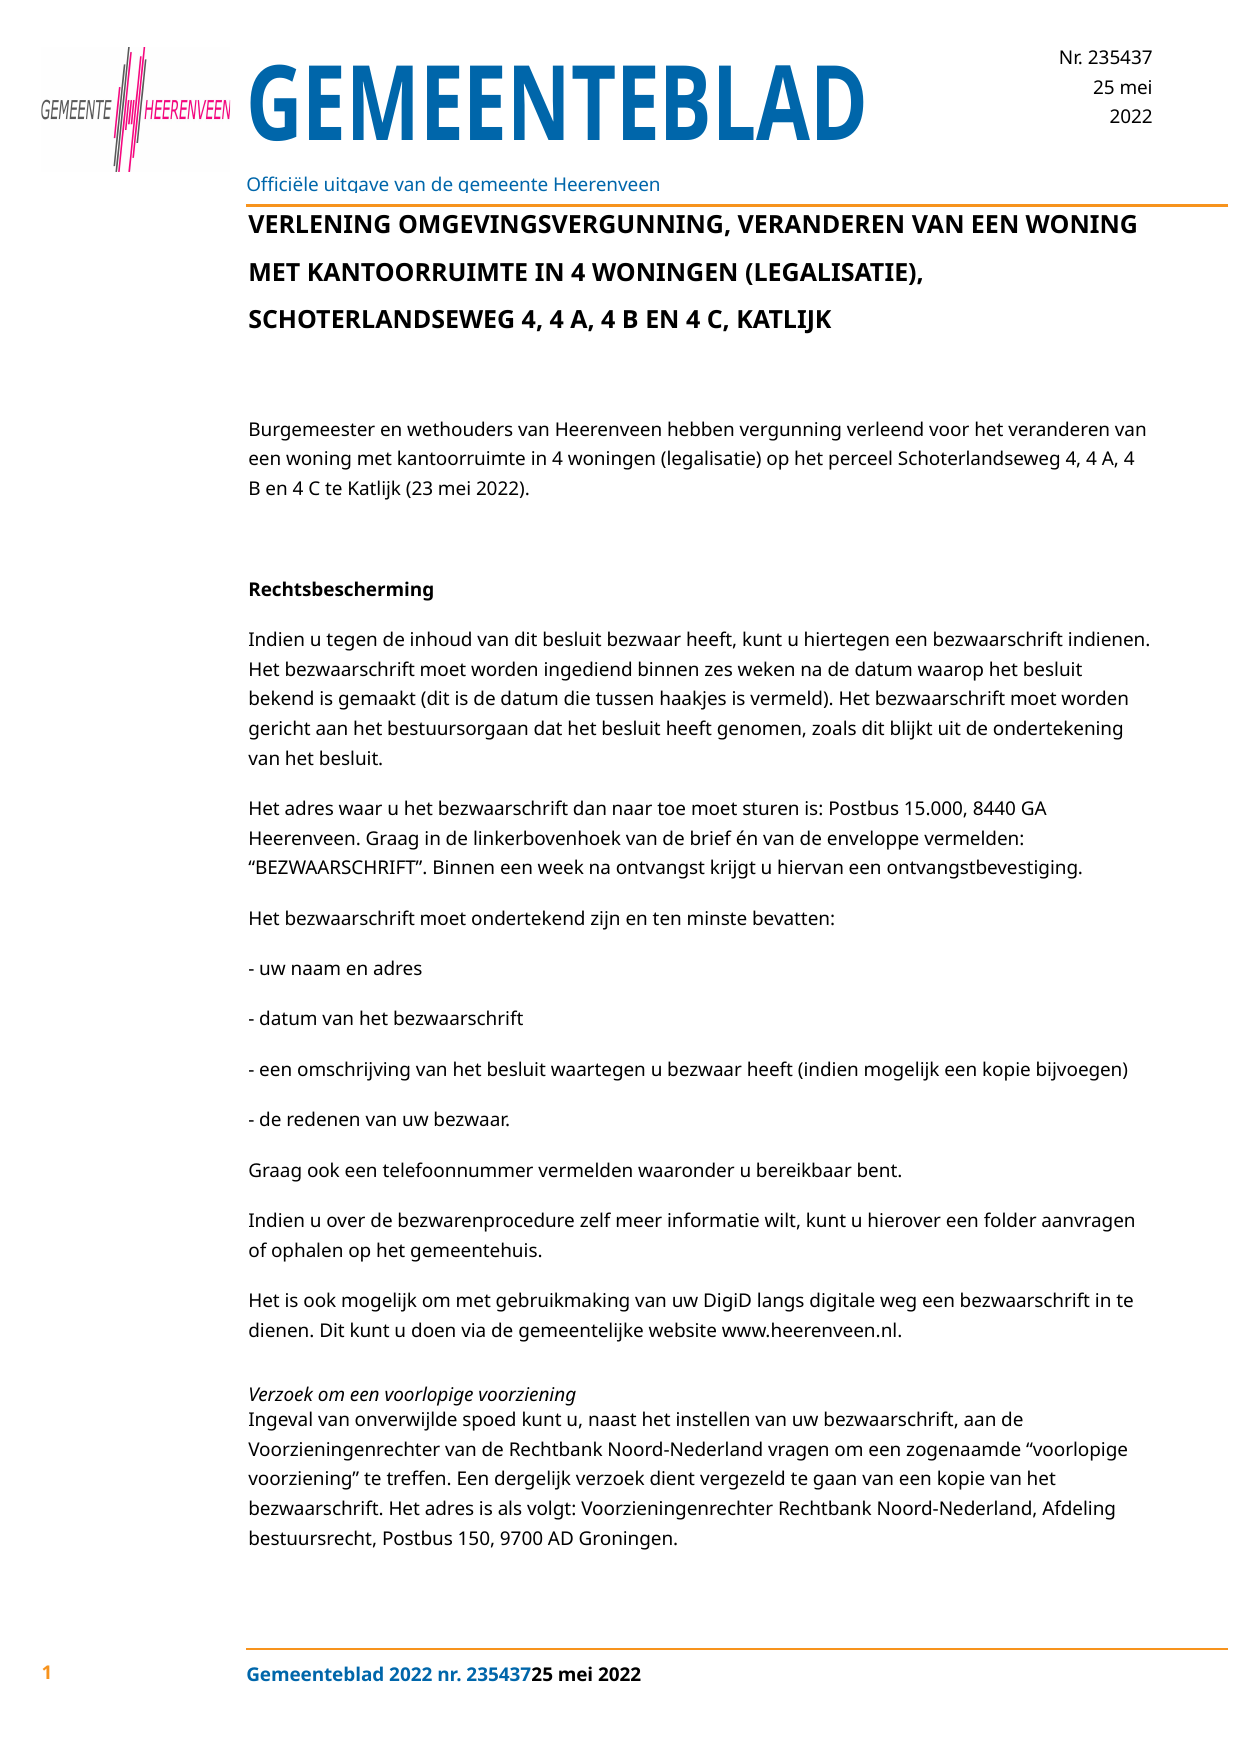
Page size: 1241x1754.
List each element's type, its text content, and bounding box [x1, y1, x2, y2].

text - een omschrijving van het besluit waartegen u bezwaar heeft (indien mogelijk een kopie bijvoegen) [248, 1056, 1152, 1082]
text Verzoek om een voorlopige voorziening [248, 1381, 1152, 1406]
text Graag ook een telefoonnummer vermelden waaronder u bereikbaar bent. [248, 1157, 1152, 1182]
text - datum van het bezwaarschrift [248, 1006, 1152, 1031]
text - de redenen van uw bezwaar. [248, 1106, 1152, 1132]
text Indien u over de bezwarenprocedure zelf meer informatie wilt, kunt u hierover een folder aanvragen of ophalen op het gemeentehuis. [248, 1207, 1152, 1262]
text Indien u tegen de inhoud van dit besluit bezwaar heeft, kunt u hiertegen een bezwaarschrift indienen. Het bezwaarschrift moet worden ingediend binnen zes weken na de datum waarop het besluit bekend is gemaakt (dit is de datum die tussen haakjes is vermeld). Het bezwaarschrift moet worden gericht aan het bestuursorgaan dat het besluit heeft genomen, zoals dit blijkt uit de ondertekening van het besluit. [248, 626, 1152, 770]
text VERLENING OMGEVINGSVERGUNNING, VERANDEREN VAN EEN WONING MET KANTOORRUIMTE IN 4 WONINGEN (LEGALISATIE), SCHOTERLANDSEWEG 4, 4 A, 4 B EN 4 C, KATLIJK [248, 207, 1152, 336]
text Rechtsbescherming [248, 576, 1152, 602]
text Het is ook mogelijk om met gebruikmaking van uw DigiD langs digitale weg een bezwaarschrift in te dienen. Dit kunt u doen via de gemeentelijke website www.heerenveen.nl. [248, 1287, 1152, 1342]
text Het bezwaarschrift moet ondertekend zijn en ten minste bevatten: [248, 905, 1152, 930]
text Ingeval van onverwijlde spoed kunt u, naast het instellen van uw bezwaarschrift, aan de Voorzieningenrechter van de Rechtbank Noord-Nederland vragen om een zogenaamde “voorlopige voorziening” te treffen. Een dergelijk verzoek dient vergezeld te gaan van een kopie van het bezwaarschrift. Het adres is als volgt: Voorzieningenrechter Rechtbank Noord-Nederland, Afdeling bestuursrecht, Postbus 150, 9700 AD Groningen. [248, 1406, 1152, 1551]
text - uw naam en adres [248, 955, 1152, 981]
picture [41, 47, 231, 172]
text Het adres waar u het bezwaarschrift dan naar toe moet sturen is: Postbus 15.000, 8440 GA Heerenveen. Graag in de linkerbovenhoek van de brief én van de enveloppe vermelden: “BEZWAARSCHRIFT”. Binnen een week na ontvangst krijgt u hiervan een ontvangstbevestiging. [248, 795, 1152, 880]
text Burgemeester en wethouders van Heerenveen hebben vergunning verleend voor het veranderen van een woning met kantoorruimte in 4 woningen (legalisatie) op het perceel Schoterlandseweg 4, 4 A, 4 B en 4 C te Katlijk (23 mei 2022). [248, 416, 1152, 501]
